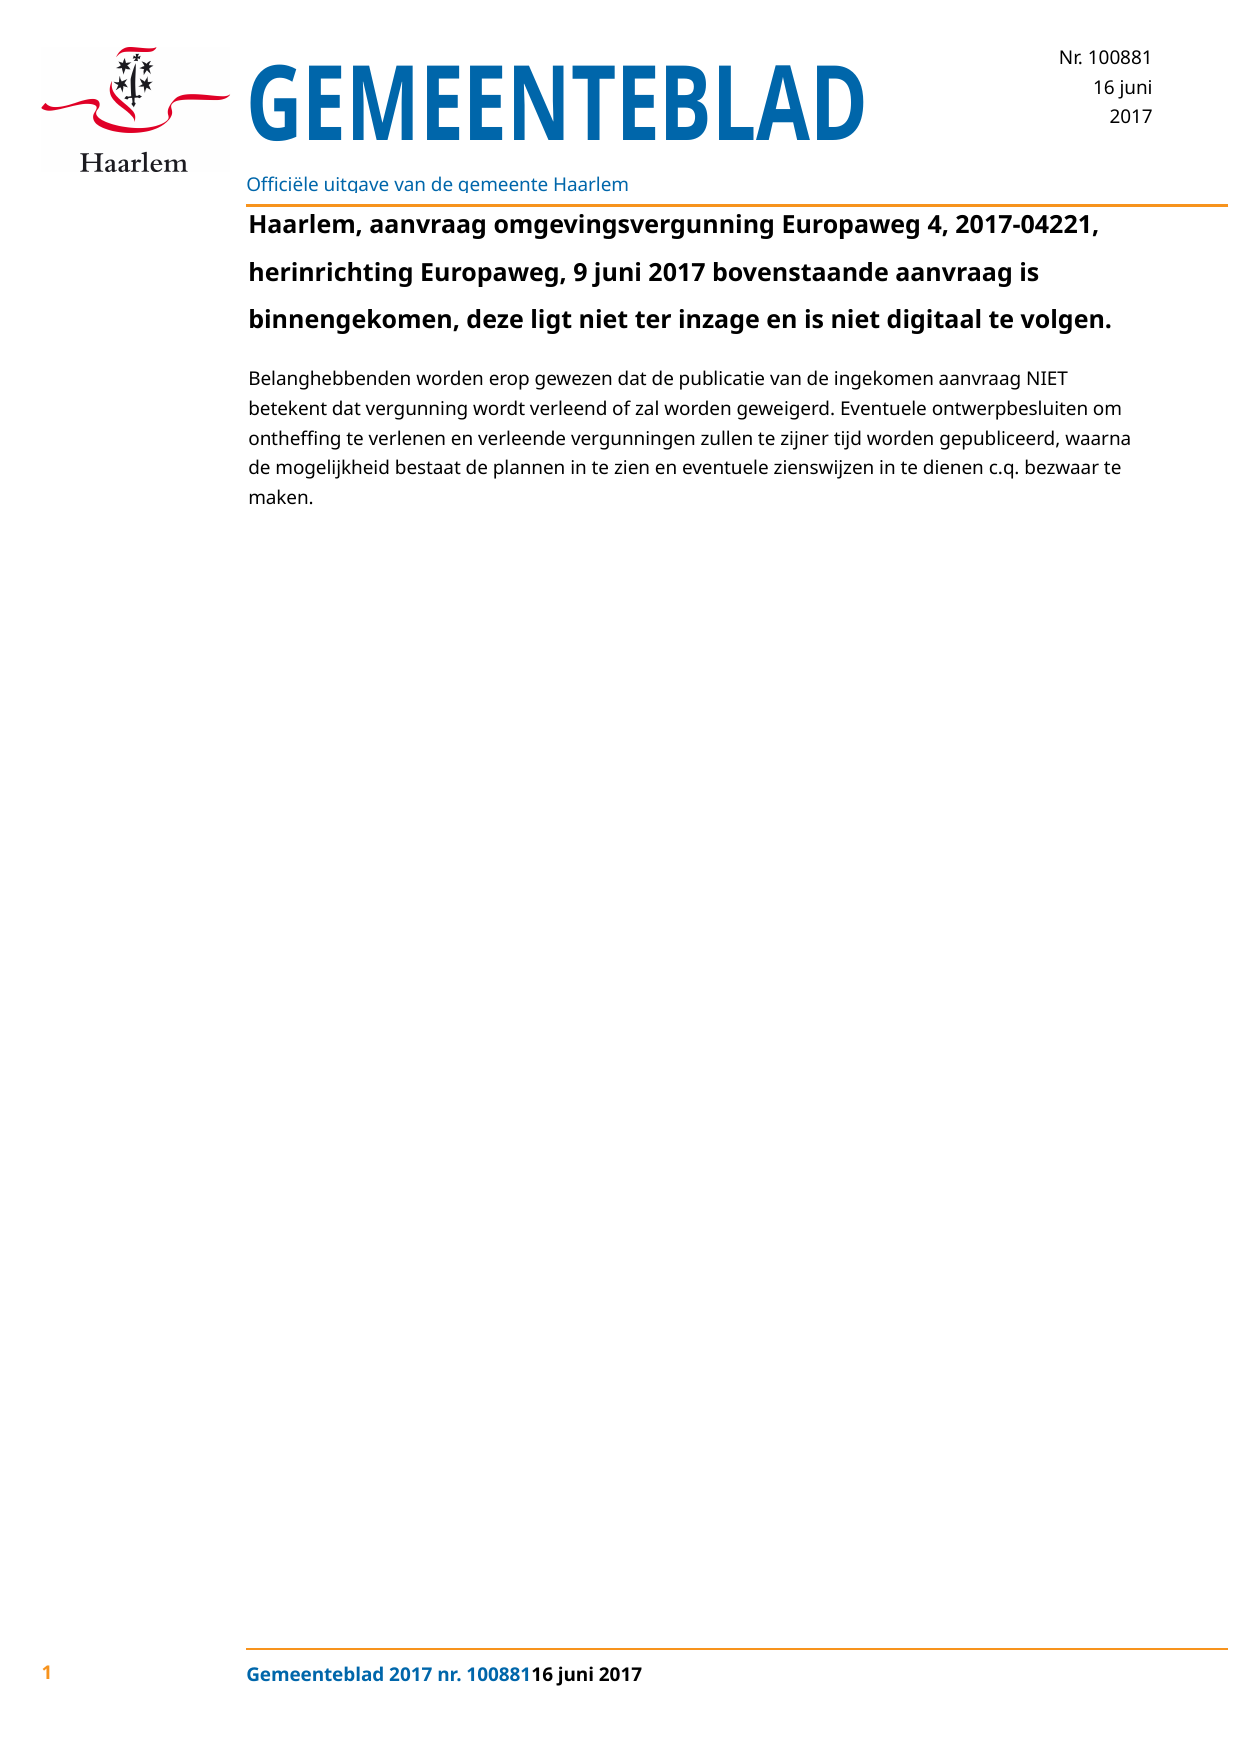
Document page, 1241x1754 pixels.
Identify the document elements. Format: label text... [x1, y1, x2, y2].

text Haarlem, aanvraag omgevingsvergunning Europaweg 4, 2017-04221, herinrichting Europaweg, 9 juni 2017 bovenstaande aanvraag is binnengekomen, deze ligt niet ter inzage en is niet digitaal te volgen. [248, 207, 1152, 336]
picture [41, 47, 231, 172]
text Belanghebbenden worden erop gewezen dat de publicatie van de ingekomen aanvraag NIET betekent dat vergunning wordt verleend of zal worden geweigerd. Eventuele ontwerpbesluiten om ontheffing te verlenen en verleende vergunningen zullen te zijner tijd worden gepubliceerd, waarna de mogelijkheid bestaat de plannen in te zien en eventuele zienswijzen in te dienen c.q. bezwaar te maken. [248, 366, 1152, 509]
